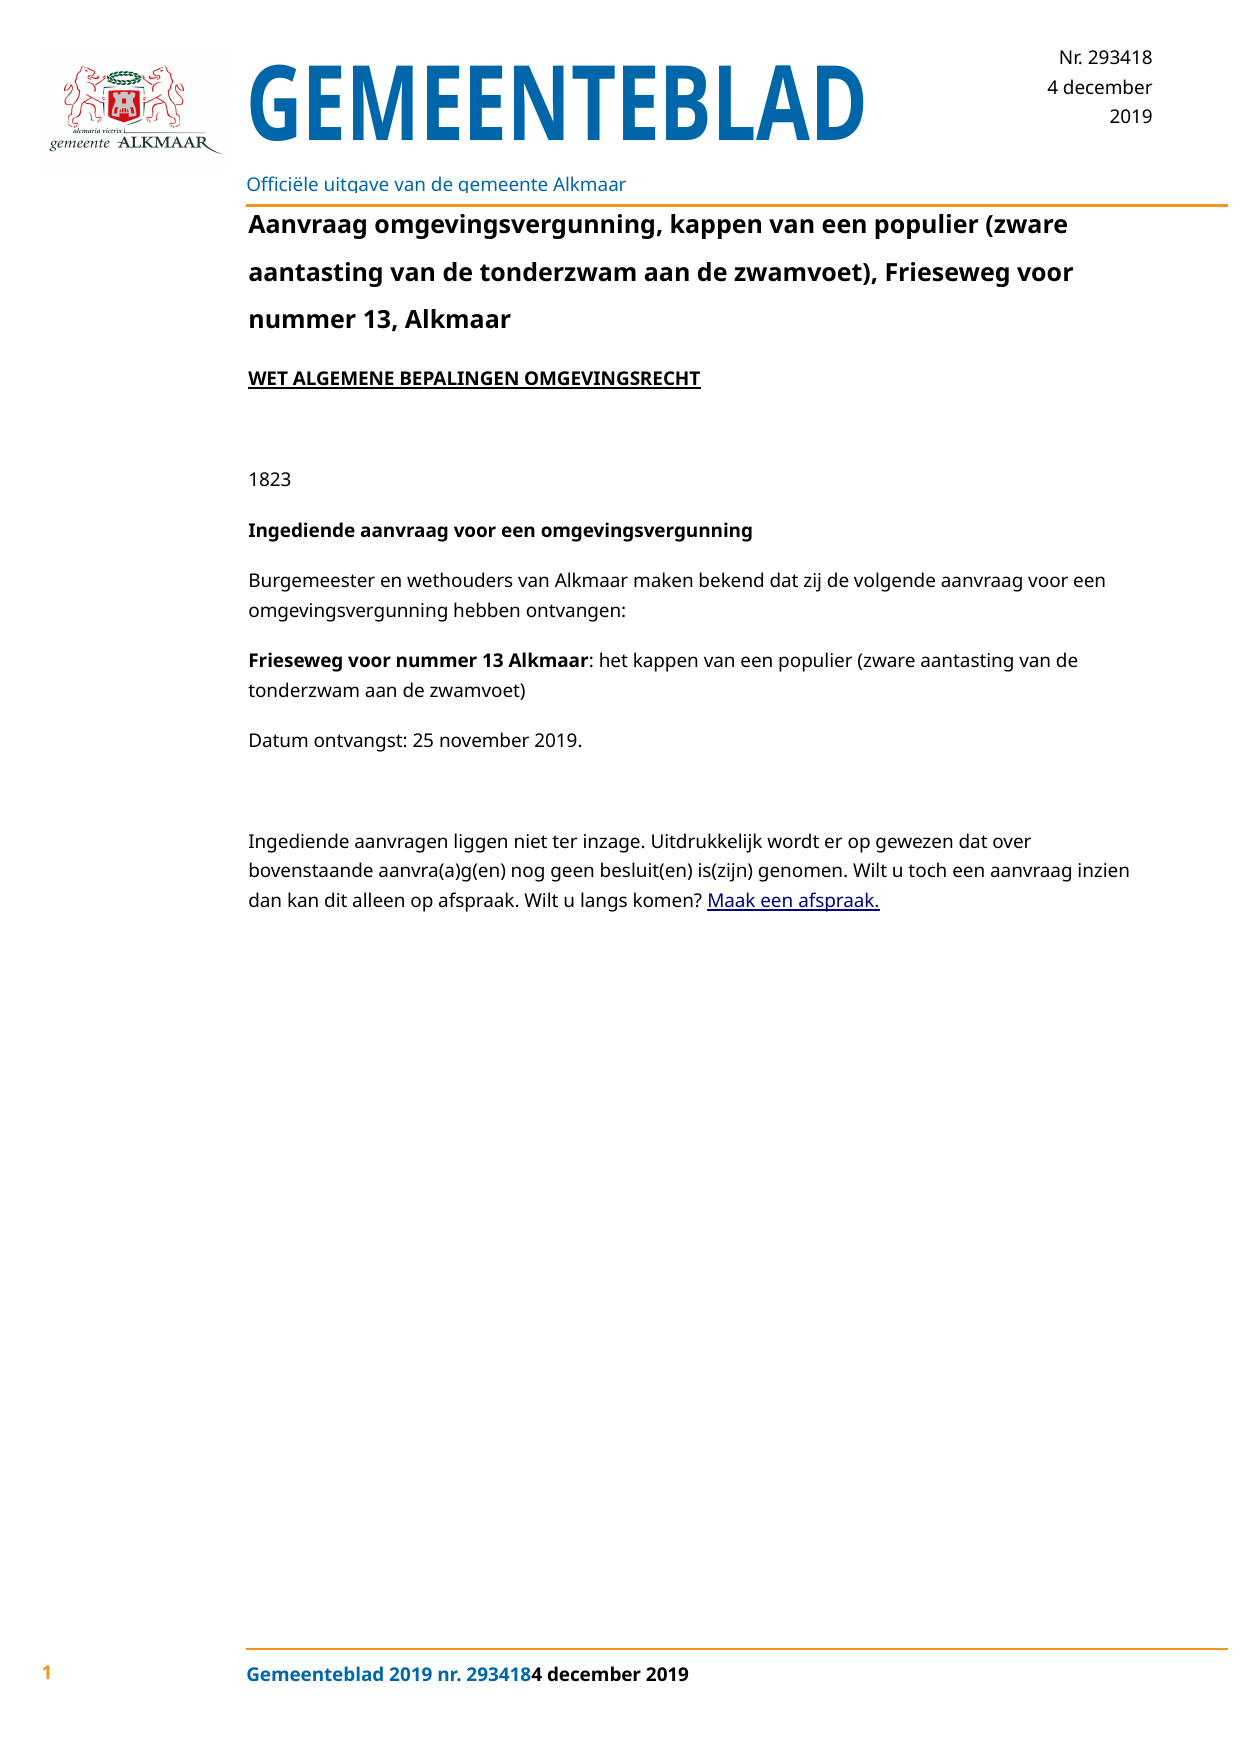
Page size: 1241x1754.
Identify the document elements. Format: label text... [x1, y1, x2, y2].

text Datum ontvangst: 25 november 2019. [248, 727, 1152, 753]
picture [41, 47, 231, 172]
text Ingediende aanvraag voor een omgevingsvergunning [248, 517, 1152, 542]
text Frieseweg voor nummer 13 Alkmaar: het kappen van een populier (zware aantasting van de tonderzwam aan de zwamvoet) [248, 647, 1152, 702]
text 1823 [248, 466, 1152, 492]
text Burgemeester en wethouders van Alkmaar maken bekend dat zij de volgende aanvraag voor een omgevingsvergunning hebben ontvangen: [248, 567, 1152, 622]
text WET ALGEMENE BEPALINGEN OMGEVINGSRECHT [248, 366, 1152, 391]
text Ingediende aanvragen liggen niet ter inzage. Uitdrukkelijk wordt er op gewezen dat over bovenstaande aanvra(a)g(en) nog geen besluit(en) is(zijn) genomen. Wilt u toch een aanvraag inzien dan kan dit alleen op afspraak. Wilt u langs komen? Maak een afspraak. [248, 828, 1152, 913]
text Aanvraag omgevingsvergunning, kappen van een populier (zware aantasting van de tonderzwam aan de zwamvoet), Frieseweg voor nummer 13, Alkmaar [248, 207, 1152, 336]
